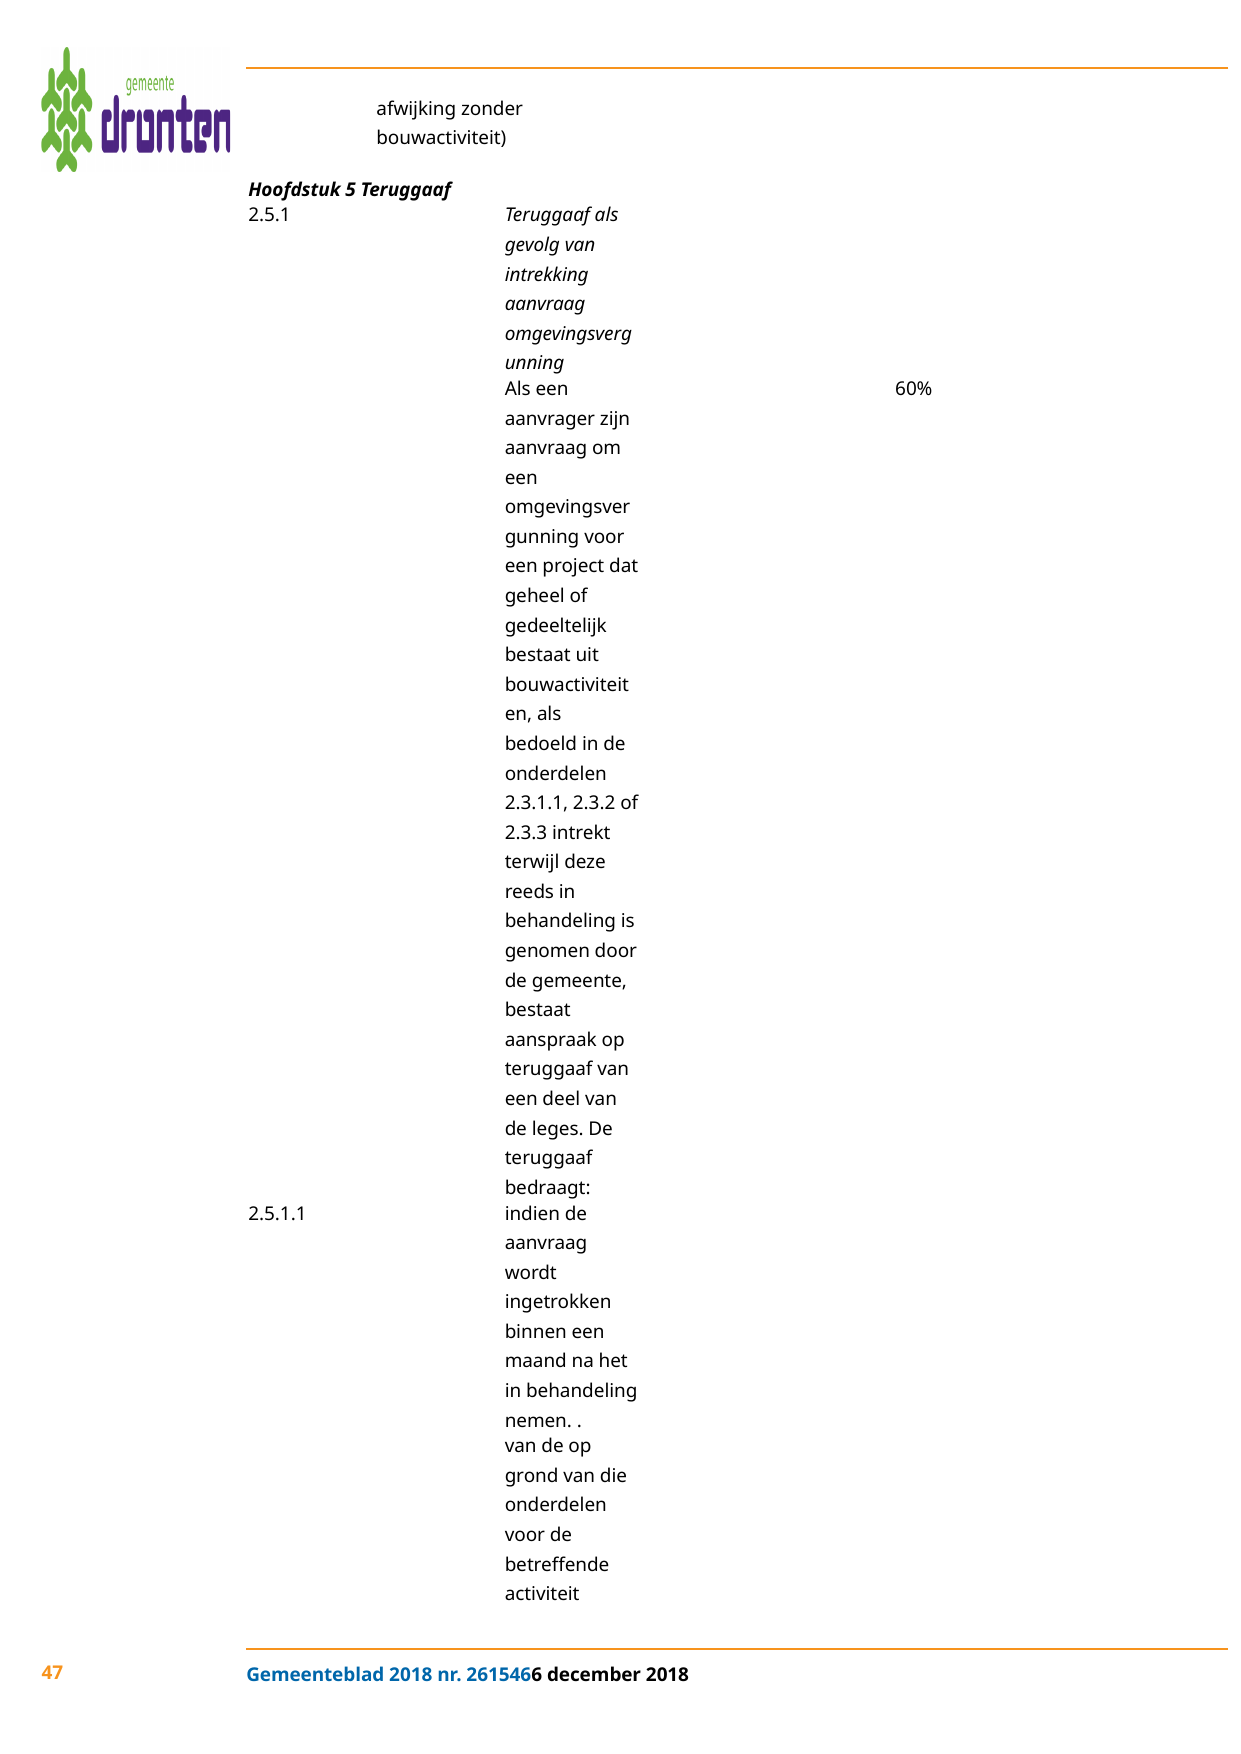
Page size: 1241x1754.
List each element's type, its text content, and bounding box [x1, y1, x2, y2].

table_cell afwijking zonder bouwactiviteit) [376, 95, 638, 150]
table_cell van de op grond van die onderdelen voor de betreffende activiteit [505, 1433, 638, 1606]
table_cell Als een aanvrager zijn aanvraag om een omgevingsvergunning voor een project dat geheel of gedeeltelijk bestaat uit bouwactiviteiten, als bedoeld in de onderdelen 2.3.1.1, 2.3.2 of 2.3.3 intrekt terwijl deze reeds in behandeling is genomen door de gemeente, bestaat aanspraak op teruggaaf van een deel van de leges. De teruggaaf bedraagt: [505, 375, 638, 1200]
table_cell [639, 95, 895, 150]
picture [41, 47, 231, 172]
table_cell [895, 1433, 1152, 1606]
table_cell [639, 1200, 895, 1432]
table_cell [248, 95, 376, 150]
table_cell [639, 202, 895, 375]
table_cell [639, 1433, 895, 1606]
table_cell [248, 375, 504, 1200]
table_cell Hoofdstuk 5 Teruggaaf [248, 176, 1152, 202]
table_cell indien de aanvraag wordt ingetrokken binnen een maand na het in behandeling nemen. . [505, 1200, 638, 1432]
table_cell [248, 150, 1152, 176]
table_cell Teruggaaf als gevolg van intrekking aanvraag omgevingsvergunning [505, 202, 638, 375]
table_cell [895, 1200, 1152, 1432]
table_cell 2.5.1 [248, 202, 504, 375]
table_cell [248, 1433, 504, 1606]
table_cell 60% [895, 375, 1152, 1200]
table_cell 2.5.1.1 [248, 1200, 504, 1432]
table_cell [639, 375, 895, 1200]
table_cell [895, 95, 1152, 150]
table_cell [895, 202, 1152, 375]
